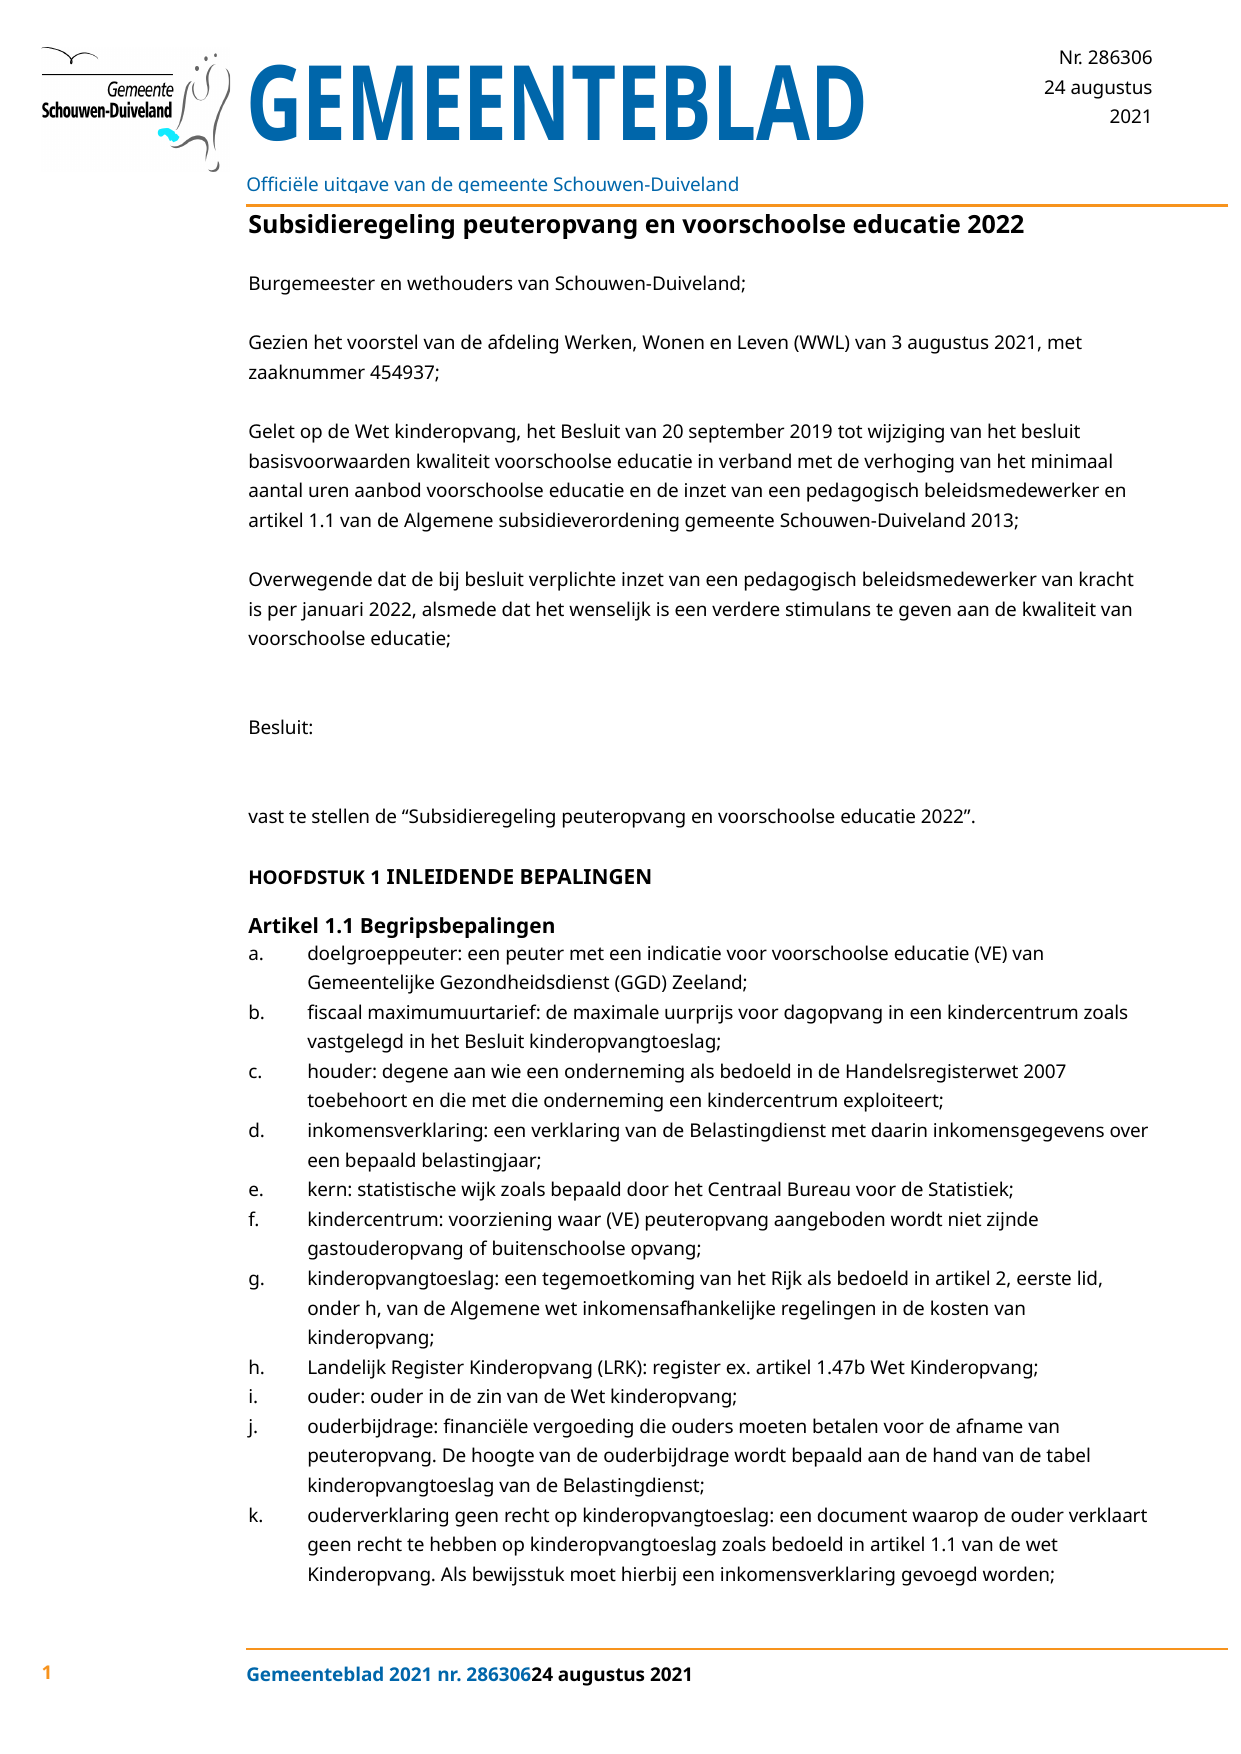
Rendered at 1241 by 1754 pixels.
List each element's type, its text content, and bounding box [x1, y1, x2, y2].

list kern: statistische wijk zoals bepaald door het Centraal Bureau voor de Statistiek; [248, 1176, 1152, 1202]
text Burgemeester en wethouders van Schouwen-Duiveland; [248, 270, 1152, 296]
list inkomensverklaring: een verklaring van de Belastingdienst met daarin inkomensgegevens over een bepaald belastingjaar; [248, 1117, 1152, 1172]
list fiscaal maximumuurtarief: de maximale uurprijs voor dagopvang in een kindercentrum zoals vastgelegd in het Besluit kinderopvangtoeslag; [248, 999, 1152, 1054]
text Besluit: [248, 714, 1152, 740]
text vast te stellen de “Subsidieregeling peuteropvang en voorschoolse educatie 2022”. [248, 803, 1152, 828]
text HOOFDSTUK 1 INLEIDENDE BEPALINGEN [248, 862, 1152, 890]
picture [41, 47, 231, 172]
list houder: degene aan wie een onderneming als bedoeld in de Handelsregisterwet 2007 toebehoort en die met die onderneming een kindercentrum exploiteert; [248, 1058, 1152, 1113]
text Overwegende dat de bij besluit verplichte inzet van een pedagogisch beleidsmedewerker van kracht is per januari 2022, alsmede dat het wenselijk is een verdere stimulans te geven aan de kwaliteit van voorschoolse educatie; [248, 566, 1152, 651]
text Gezien het voorstel van de afdeling Werken, Wonen en Leven (WWL) van 3 augustus 2021, met zaaknummer 454937; [248, 329, 1152, 385]
list Landelijk Register Kinderopvang (LRK): register ex. artikel 1.47b Wet Kinderopvang; [248, 1354, 1152, 1379]
list kinderopvangtoeslag: een tegemoetkoming van het Rijk als bedoeld in artikel 2, eerste lid, onder h, van de Algemene wet inkomensafhankelijke regelingen in de kosten van kinderopvang; [248, 1265, 1152, 1350]
list doelgroeppeuter: een peuter met een indicatie voor voorschoolse educatie (VE) van Gemeentelijke Gezondheidsdienst (GGD) Zeeland; [248, 940, 1152, 995]
text Gelet op de Wet kinderopvang, het Besluit van 20 september 2019 tot wijziging van het besluit basisvoorwaarden kwaliteit voorschoolse educatie in verband met de verhoging van het minimaal aantal uren aanbod voorschoolse educatie en de inzet van een pedagogisch beleidsmedewerker en artikel 1.1 van de Algemene subsidieverordening gemeente Schouwen-Duiveland 2013; [248, 418, 1152, 533]
list ouderbijdrage: financiële vergoeding die ouders moeten betalen voor de afname van peuteropvang. De hoogte van de ouderbijdrage wordt bepaald aan de hand van de tabel kinderopvangtoeslag van de Belastingdienst; [248, 1413, 1152, 1498]
list ouder: ouder in de zin van de Wet kinderopvang; [248, 1383, 1152, 1409]
text Subsidieregeling peuteropvang en voorschoolse educatie 2022 [248, 207, 1152, 241]
list kindercentrum: voorziening waar (VE) peuteropvang aangeboden wordt niet zijnde gastouderopvang of buitenschoolse opvang; [248, 1206, 1152, 1261]
list ouderverklaring geen recht op kinderopvangtoeslag: een document waarop de ouder verklaart geen recht te hebben op kinderopvangtoeslag zoals bedoeld in artikel 1.1 van de wet Kinderopvang. Als bewijsstuk moet hierbij een inkomensverklaring gevoegd worden; [248, 1502, 1152, 1587]
text Artikel 1.1 Begripsbepalingen [248, 911, 1152, 940]
